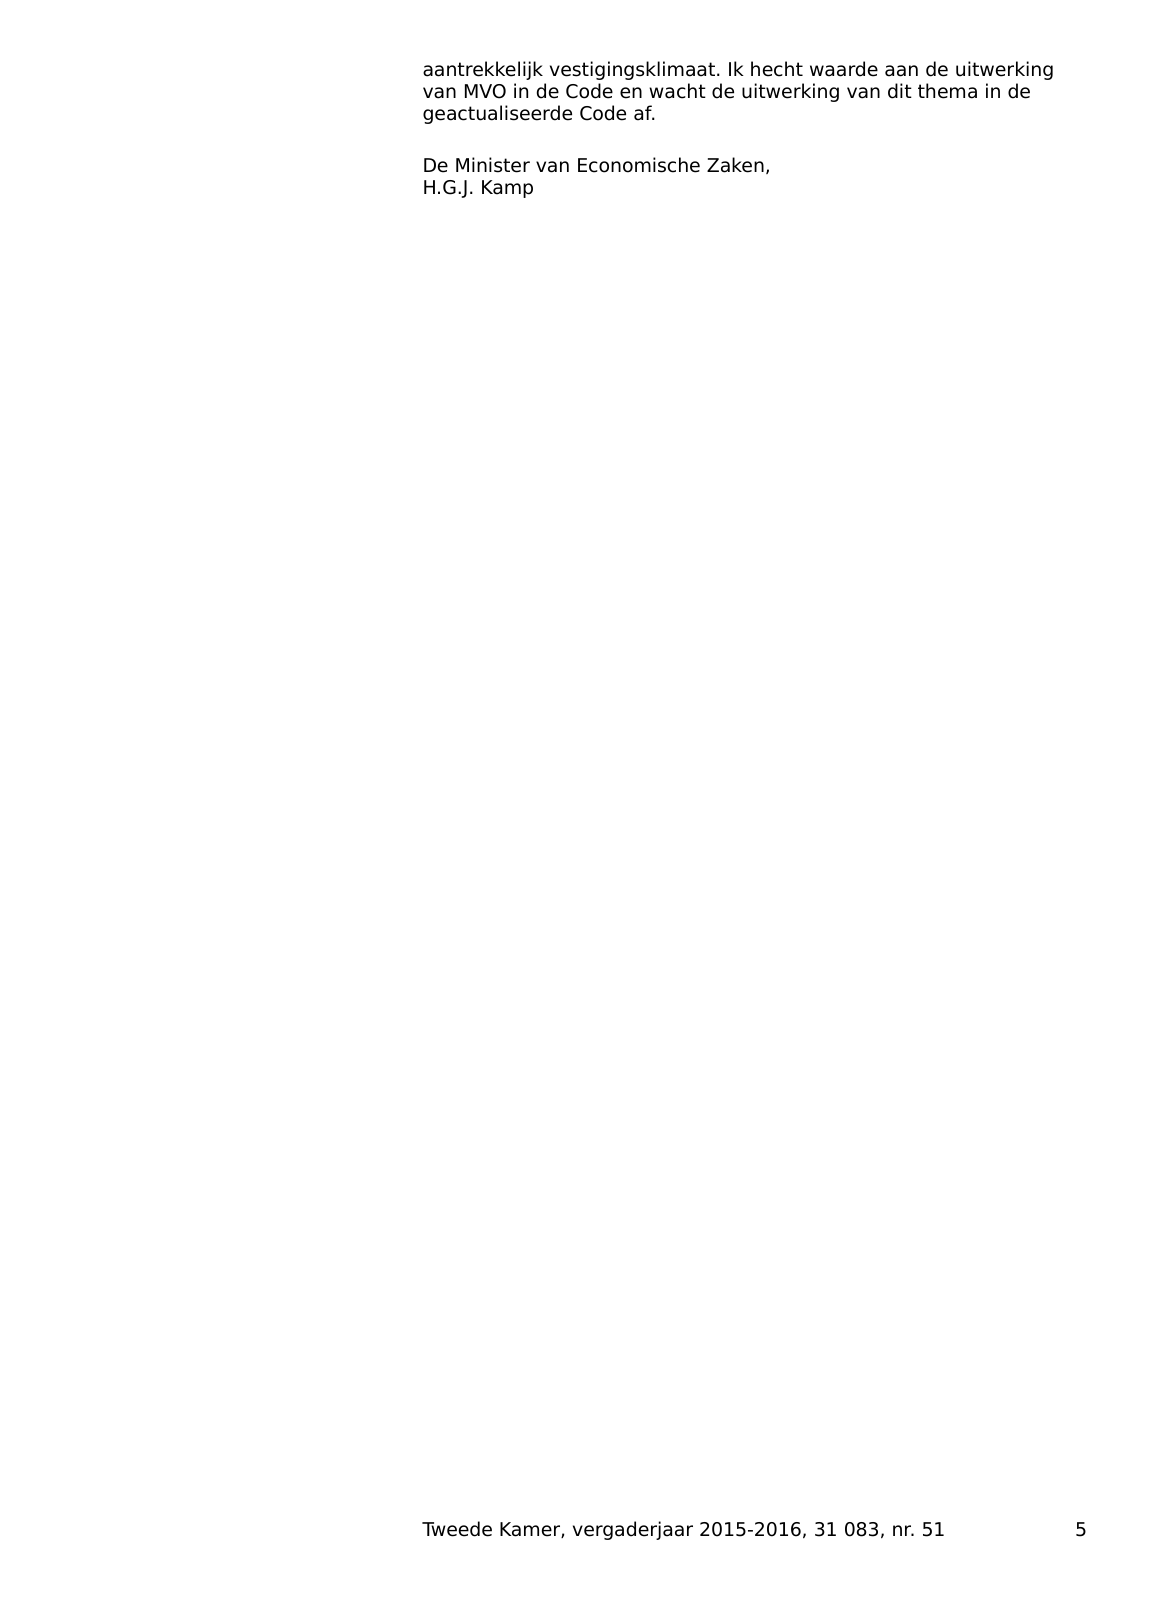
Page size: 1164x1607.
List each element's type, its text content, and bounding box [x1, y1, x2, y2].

text aantrekkelijk vestigingsklimaat. Ik hecht waarde aan de uitwerking van MVO in de Code en wacht de uitwerking van dit thema in de geactualiseerde Code af. [422, 59, 1087, 125]
text De Minister van Economische Zaken, H.G.J. Kamp [422, 155, 1087, 199]
